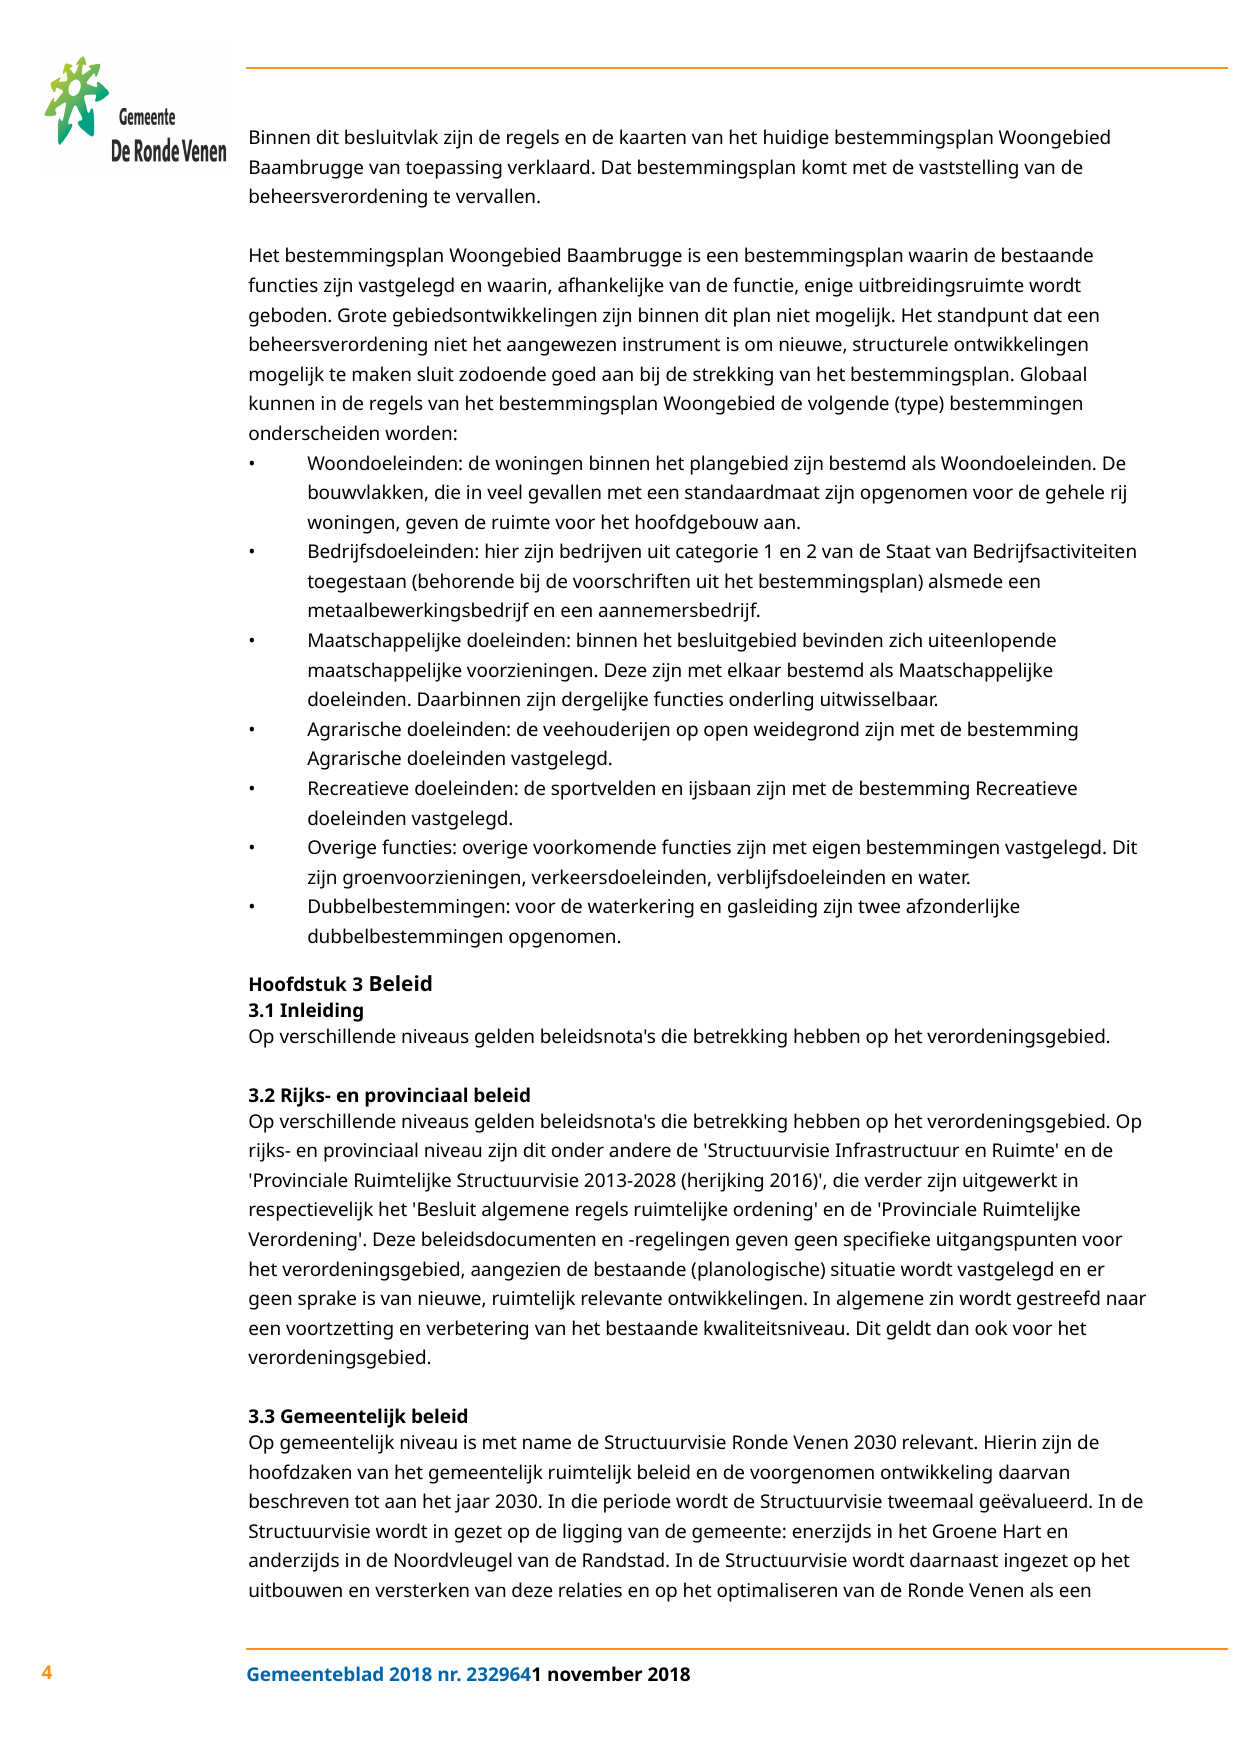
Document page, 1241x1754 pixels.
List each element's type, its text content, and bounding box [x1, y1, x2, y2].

text Op verschillende niveaus gelden beleidsnota's die betrekking hebben op het verordeningsgebied. Op rijks- en provinciaal niveau zijn dit onder andere de 'Structuurvisie Infrastructuur en Ruimte' en de 'Provinciale Ruimtelijke Structuurvisie 2013-2028 (herijking 2016)', die verder zijn uitgewerkt in respectievelijk het 'Besluit algemene regels ruimtelijke ordening' en de 'Provinciale Ruimtelijke Verordening'. Deze beleidsdocumenten en -regelingen geven geen specifieke uitgangspunten voor het verordeningsgebied, aangezien de bestaande (planologische) situatie wordt vastgelegd en er geen sprake is van nieuwe, ruimtelijk relevante ontwikkelingen. In algemene zin wordt gestreefd naar een voortzetting en verbetering van het bestaande kwaliteitsniveau. Dit geldt dan ook voor het verordeningsgebied. [248, 1108, 1152, 1370]
list Maatschappelijke doeleinden: binnen het besluitgebied bevinden zich uiteenlopende maatschappelijke voorzieningen. Deze zijn met elkaar bestemd als Maatschappelijke doeleinden. Daarbinnen zijn dergelijke functies onderling uitwisselbaar. [248, 627, 1152, 712]
text Op verschillende niveaus gelden beleidsnota's die betrekking hebben op het verordeningsgebied. [248, 1023, 1152, 1049]
list Overige functies: overige voorkomende functies zijn met eigen bestemmingen vastgelegd. Dit zijn groenvoorzieningen, verkeersdoeleinden, verblijfsdoeleinden en water. [248, 834, 1152, 890]
text 3.3 Gemeentelijk beleid [248, 1404, 1152, 1429]
text Binnen dit besluitvlak zijn de regels en de kaarten van het huidige bestemmingsplan Woongebied Baambrugge van toepassing verklaard. Dat bestemmingsplan komt met de vaststelling van de beheersverordening te vervallen. [248, 124, 1152, 209]
text Het bestemmingsplan Woongebied Baambrugge is een bestemmingsplan waarin de bestaande functies zijn vastgelegd en waarin, afhankelijke van de functie, enige uitbreidingsruimte wordt geboden. Grote gebiedsontwikkelingen zijn binnen dit plan niet mogelijk. Het standpunt dat een beheersverordening niet het aangewezen instrument is om nieuwe, structurele ontwikkelingen mogelijk te maken sluit zodoende goed aan bij de strekking van het bestemmingsplan. Globaal kunnen in de regels van het bestemmingsplan Woongebied de volgende (type) bestemmingen onderscheiden worden: [248, 243, 1152, 446]
text 3.1 Inleiding [248, 997, 1152, 1023]
text 3.2 Rijks- en provinciaal beleid [248, 1082, 1152, 1108]
text Op gemeentelijk niveau is met name de Structuurvisie Ronde Venen 2030 relevant. Hierin zijn de hoofdzaken van het gemeentelijk ruimtelijk beleid en de voorgenomen ontwikkeling daarvan beschreven tot aan het jaar 2030. In die periode wordt de Structuurvisie tweemaal geëvalueerd. In de Structuurvisie wordt in gezet op de ligging van de gemeente: enerzijds in het Groene Hart en anderzijds in de Noordvleugel van de Randstad. In de Structuurvisie wordt daarnaast ingezet op het uitbouwen en versterken van deze relaties en op het optimaliseren van de Ronde Venen als een [248, 1429, 1152, 1603]
list Bedrijfsdoeleinden: hier zijn bedrijven uit categorie 1 en 2 van de Staat van Bedrijfsactiviteiten toegestaan (behorende bij de voorschriften uit het bestemmingsplan) alsmede een metaalbewerkingsbedrijf en een aannemersbedrijf. [248, 538, 1152, 623]
list Dubbelbestemmingen: voor de waterkering en gasleiding zijn twee afzonderlijke dubbelbestemmingen opgenomen. [248, 893, 1152, 949]
list Woondoeleinden: de woningen binnen het plangebied zijn bestemd als Woondoeleinden. De bouwvlakken, die in veel gevallen met een standaardmaat zijn opgenomen voor de gehele rij woningen, geven de ruimte voor het hoofdgebouw aan. [248, 450, 1152, 535]
text Hoofdstuk 3 Beleid [248, 969, 1152, 997]
list Agrarische doeleinden: de veehouderijen op open weidegrond zijn met de bestemming Agrarische doeleinden vastgelegd. [248, 716, 1152, 771]
picture [41, 47, 231, 172]
list Recreatieve doeleinden: de sportvelden en ijsbaan zijn met de bestemming Recreatieve doeleinden vastgelegd. [248, 775, 1152, 831]
